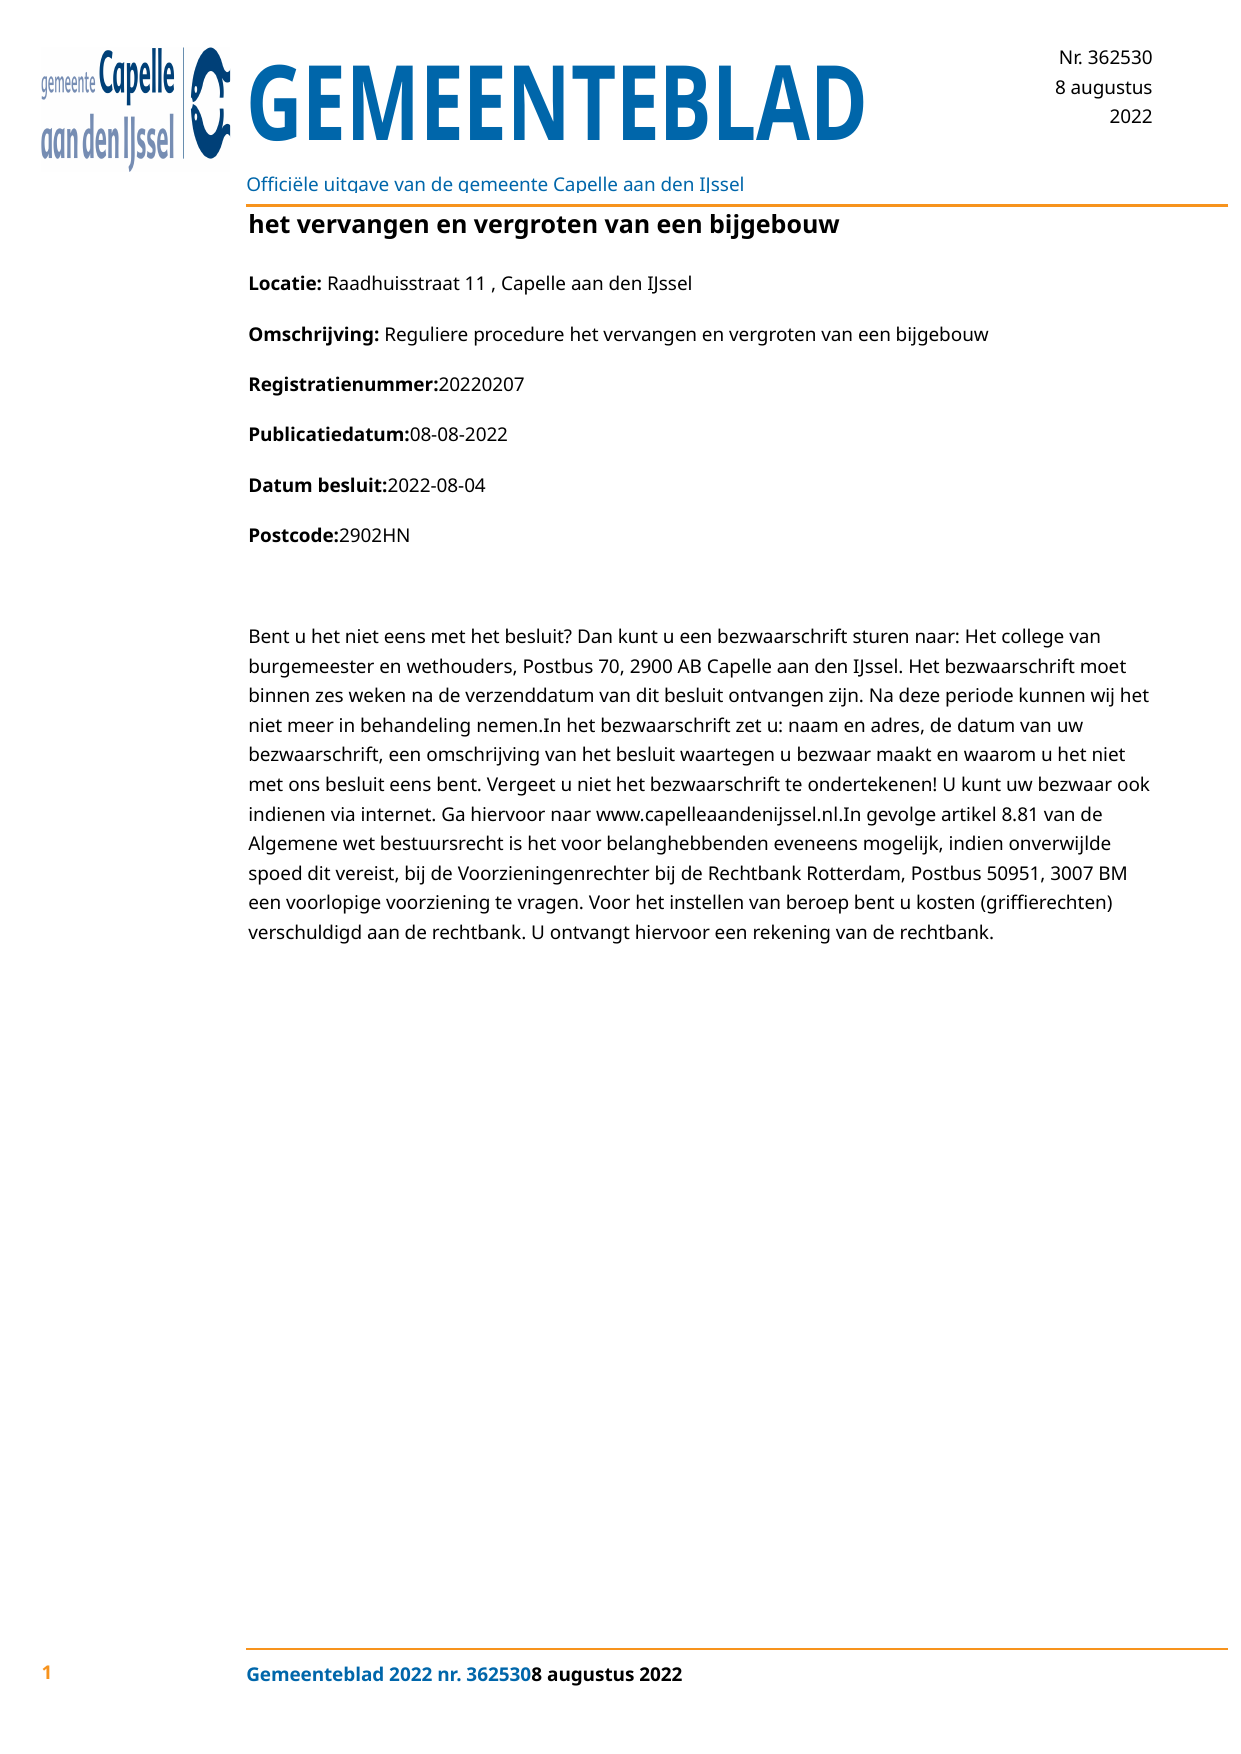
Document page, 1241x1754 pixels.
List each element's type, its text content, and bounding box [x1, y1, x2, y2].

text Omschrijving: Reguliere procedure het vervangen en vergroten van een bijgebouw [248, 321, 1152, 346]
text Postcode:2902HN [248, 522, 1152, 548]
text het vervangen en vergroten van een bijgebouw [248, 207, 1152, 241]
picture [41, 47, 231, 172]
text Bent u het niet eens met het besluit? Dan kunt u een bezwaarschrift sturen naar: Het college van burgemeester en wethouders, Postbus 70, 2900 AB Capelle aan den IJssel. Het bezwaarschrift moet binnen zes weken na de verzenddatum van dit besluit ontvangen zijn. Na deze periode kunnen wij het niet meer in behandeling nemen.In het bezwaarschrift zet u: naam en adres, de datum van uw bezwaarschrift, een omschrijving van het besluit waartegen u bezwaar maakt en waarom u het niet met ons besluit eens bent. Vergeet u niet het bezwaarschrift te ondertekenen! U kunt uw bezwaar ook indienen via internet. Ga hiervoor naar www.capelleaandenijssel.nl.In gevolge artikel 8.81 van de Algemene wet bestuursrecht is het voor belanghebbenden eveneens mogelijk, indien onverwijlde spoed dit vereist, bij de Voorzieningenrechter bij de Rechtbank Rotterdam, Postbus 50951, 3007 BM een voorlopige voorziening te vragen. Voor het instellen van beroep bent u kosten (griffierechten) verschuldigd aan de rechtbank. U ontvangt hiervoor een rekening van de rechtbank. [248, 623, 1152, 945]
text Datum besluit:2022-08-04 [248, 472, 1152, 498]
text Registratienummer:20220207 [248, 371, 1152, 397]
text Publicatiedatum:08-08-2022 [248, 422, 1152, 447]
text Locatie: Raadhuisstraat 11 , Capelle aan den IJssel [248, 270, 1152, 296]
